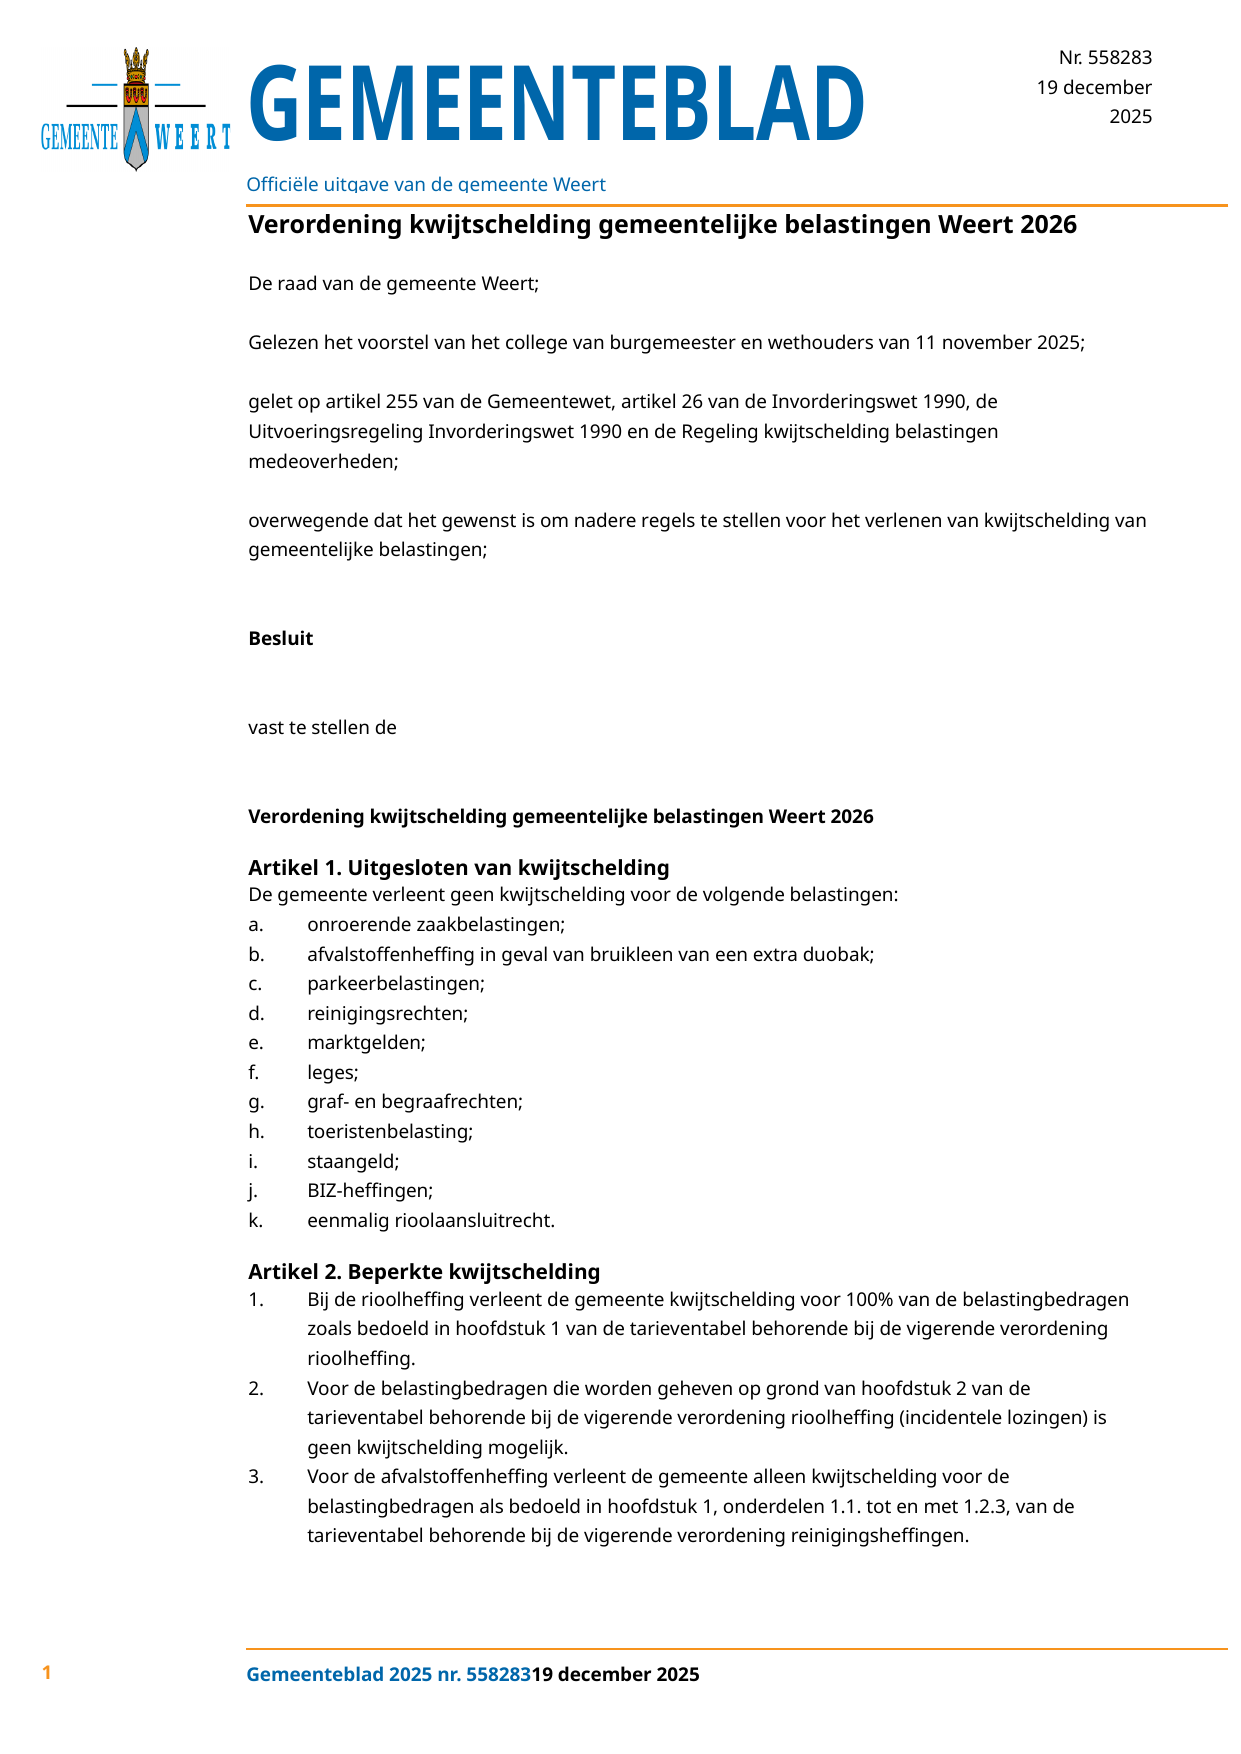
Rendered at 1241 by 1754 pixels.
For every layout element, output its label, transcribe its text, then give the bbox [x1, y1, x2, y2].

text Artikel 1. Uitgesloten van kwijtschelding [248, 853, 1152, 882]
text Besluit [248, 625, 1152, 651]
list Voor de belastingbedragen die worden geheven op grond van hoofdstuk 2 van de tarieventabel behorende bij de vigerende verordening rioolheffing (incidentele lozingen) is geen kwijtschelding mogelijk. [248, 1375, 1152, 1459]
text gelet op artikel 255 van de Gemeentewet, artikel 26 van de Invorderingswet 1990, de Uitvoeringsregeling Invorderingswet 1990 en de Regeling kwijtschelding belastingen medeoverheden; [248, 389, 1152, 473]
list reinigingsrechten; [248, 1000, 1152, 1026]
list leges; [248, 1059, 1152, 1085]
text De gemeente verleent geen kwijtschelding voor de volgende belastingen: [248, 882, 1152, 907]
text overwegende dat het gewenst is om nadere regels te stellen voor het verlenen van kwijtschelding van gemeentelijke belastingen; [248, 507, 1152, 562]
list BIZ-heffingen; [248, 1177, 1152, 1203]
text Verordening kwijtschelding gemeentelijke belastingen Weert 2026 [248, 207, 1152, 241]
list parkeerbelastingen; [248, 970, 1152, 996]
text De raad van de gemeente Weert; [248, 270, 1152, 296]
picture [41, 47, 231, 172]
list marktgelden; [248, 1029, 1152, 1055]
list eenmalig rioolaansluitrecht. [248, 1207, 1152, 1233]
list staangeld; [248, 1148, 1152, 1174]
list toeristenbelasting; [248, 1118, 1152, 1144]
text vast te stellen de [248, 714, 1152, 740]
list Voor de afvalstoffenheffing verleent de gemeente alleen kwijtschelding voor de belastingbedragen als bedoeld in hoofdstuk 1, onderdelen 1.1. tot en met 1.2.3, van de tarieventabel behorende bij de vigerende verordening reinigingsheffingen. [248, 1463, 1152, 1548]
list afvalstoffenheffing in geval van bruikleen van een extra duobak; [248, 941, 1152, 967]
list onroerende zaakbelastingen; [248, 911, 1152, 937]
text Gelezen het voorstel van het college van burgemeester en wethouders van 11 november 2025; [248, 329, 1152, 355]
list graf- en begraafrechten; [248, 1089, 1152, 1114]
text Artikel 2. Beperkte kwijtschelding [248, 1257, 1152, 1286]
list Bij de rioolheffing verleent de gemeente kwijtschelding voor 100% van de belastingbedragen zoals bedoeld in hoofdstuk 1 van de tarieventabel behorende bij de vigerende verordening rioolheffing. [248, 1286, 1152, 1371]
text Verordening kwijtschelding gemeentelijke belastingen Weert 2026 [248, 803, 1152, 828]
